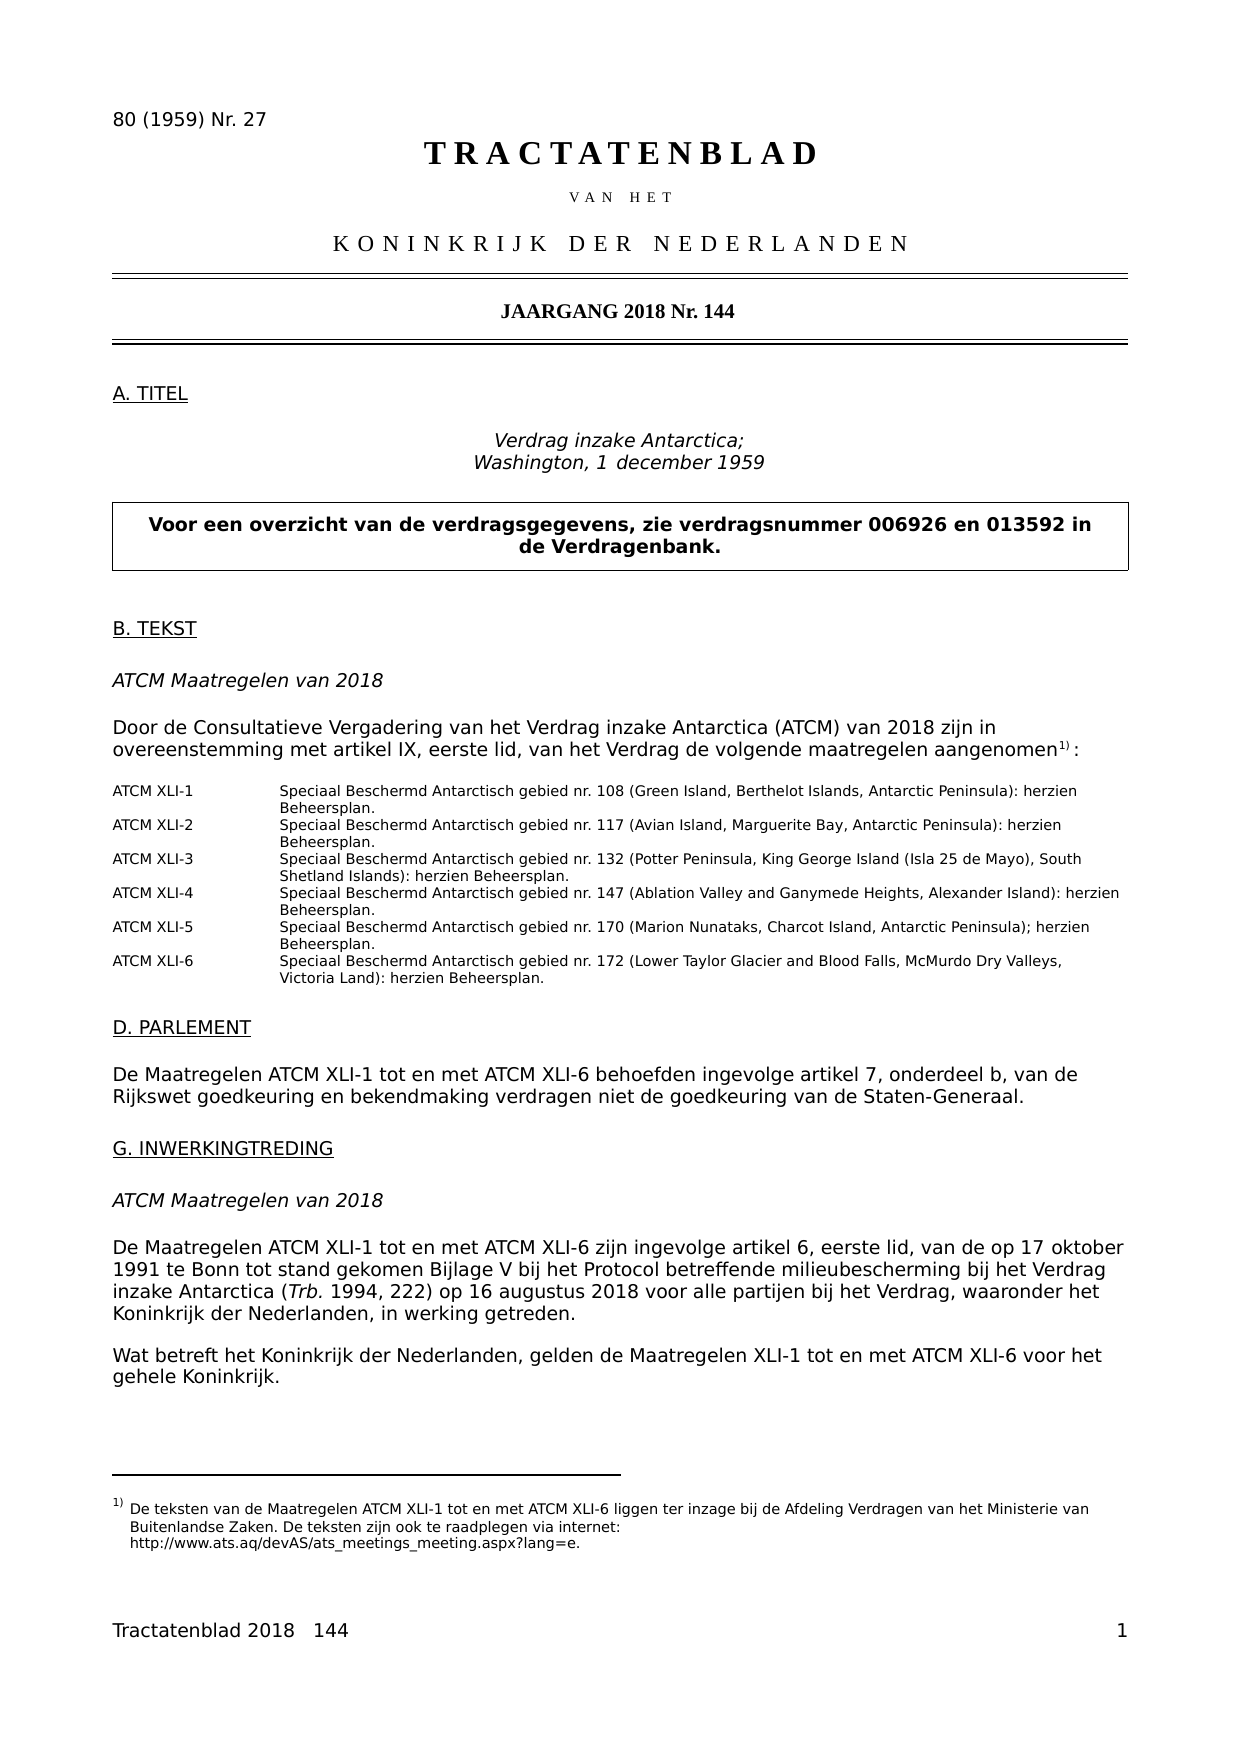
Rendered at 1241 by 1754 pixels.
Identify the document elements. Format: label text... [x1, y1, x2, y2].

table_cell ATCM XLI-2 [112, 817, 273, 851]
text De Maatregelen ATCM XLI-1 tot en met ATCM XLI-6 behoefden ingevolge artikel 7, onderdeel b, van de Rijkswet goedkeuring en bekendmaking verdragen niet de goedkeuring van de Staten-Generaal. [112, 1064, 1128, 1108]
table_cell Speciaal Beschermd Antarctisch gebied nr. 172 (Lower Taylor Glacier and Blood Falls, McMurdo Dry Valleys, Victoria Land): herzien Beheersplan. [273, 953, 1128, 987]
table_cell Speciaal Beschermd Antarctisch gebied nr. 147 (Ablation Valley and Ganymede Heights, Alexander Island): herzien Beheersplan. [273, 885, 1128, 919]
text TRACTATENBLAD [112, 133, 1128, 172]
table_cell ATCM XLI-6 [112, 953, 273, 987]
subtitle G. INWERKINGTREDING [112, 1138, 1128, 1159]
table_header Speciaal Beschermd Antarctisch gebied nr. 108 (Green Island, Berthelot Islands, Antarctic Peninsula): herzien Beheersplan. [273, 783, 1128, 817]
text Verdrag inzake Antarctica; [112, 430, 1128, 452]
text http://www.ats.aq/devAS/ats_meetings_meeting.aspx?lang=e. [129, 1535, 1128, 1552]
text VAN HET [112, 189, 1128, 206]
text Washington, 1 december 1959 [112, 452, 1128, 474]
subtitle A. TITEL [112, 383, 1128, 405]
text De teksten van de Maatregelen ATCM XLI-1 tot en met ATCM XLI-6 liggen ter inzage bij de Afdeling Verdragen van het Ministerie van Buitenlandse Zaken. De teksten zijn ook te raadplegen via internet: [112, 1496, 1128, 1535]
text 80 (1959) Nr. 27 [112, 109, 1128, 131]
table_cell ATCM XLI-5 [112, 919, 273, 953]
subtitle ATCM Maatregelen van 2018 [112, 1189, 1128, 1212]
subtitle D. PARLEMENT [112, 1017, 1128, 1039]
table_cell Speciaal Beschermd Antarctisch gebied nr. 132 (Potter Peninsula, King George Island (Isla 25 de Mayo), South Shetland Islands): herzien Beheersplan. [273, 851, 1128, 885]
text Door de Consultatieve Vergadering van het Verdrag inzake Antarctica (ATCM) van 2018 zijn in overeenstemming met artikel IX, eerste lid, van het Verdrag de volgende maatregelen aangenomen: [112, 717, 1128, 761]
table_cell ATCM XLI-4 [112, 885, 273, 919]
subtitle ATCM Maatregelen van 2018 [112, 670, 1128, 692]
table_header ATCM XLI-1 [112, 783, 273, 817]
text Wat betreft het Koninkrijk der Nederlanden, gelden de Maatregelen XLI-1 tot en met ATCM XLI-6 voor het gehele Koninkrijk. [112, 1344, 1128, 1388]
table_cell Speciaal Beschermd Antarctisch gebied nr. 170 (Marion Nunataks, Charcot Island, Antarctic Peninsula); herzien Beheersplan. [273, 919, 1128, 953]
subtitle B. TEKST [112, 618, 1128, 640]
table_cell Speciaal Beschermd Antarctisch gebied nr. 117 (Avian Island, Marguerite Bay, Antarctic Peninsula): herzien Beheersplan. [273, 817, 1128, 851]
text De Maatregelen ATCM XLI-1 tot en met ATCM XLI-6 zijn ingevolge artikel 6, eerste lid, van de op 17 oktober 1991 te Bonn tot stand gekomen Bijlage V bij het Protocol betreffende milieubescherming bij het Verdrag inzake Antarctica (Trb. 1994, 222) op 16 augustus 2018 voor alle partijen bij het Verdrag, waaronder het Koninkrijk der Nederlanden, in werking getreden. [112, 1237, 1128, 1324]
text KONINKRIJK DER NEDERLANDEN [112, 229, 1128, 256]
text JAARGANG 2018 Nr. 144 [112, 299, 1128, 323]
table_cell ATCM XLI-3 [112, 851, 273, 885]
